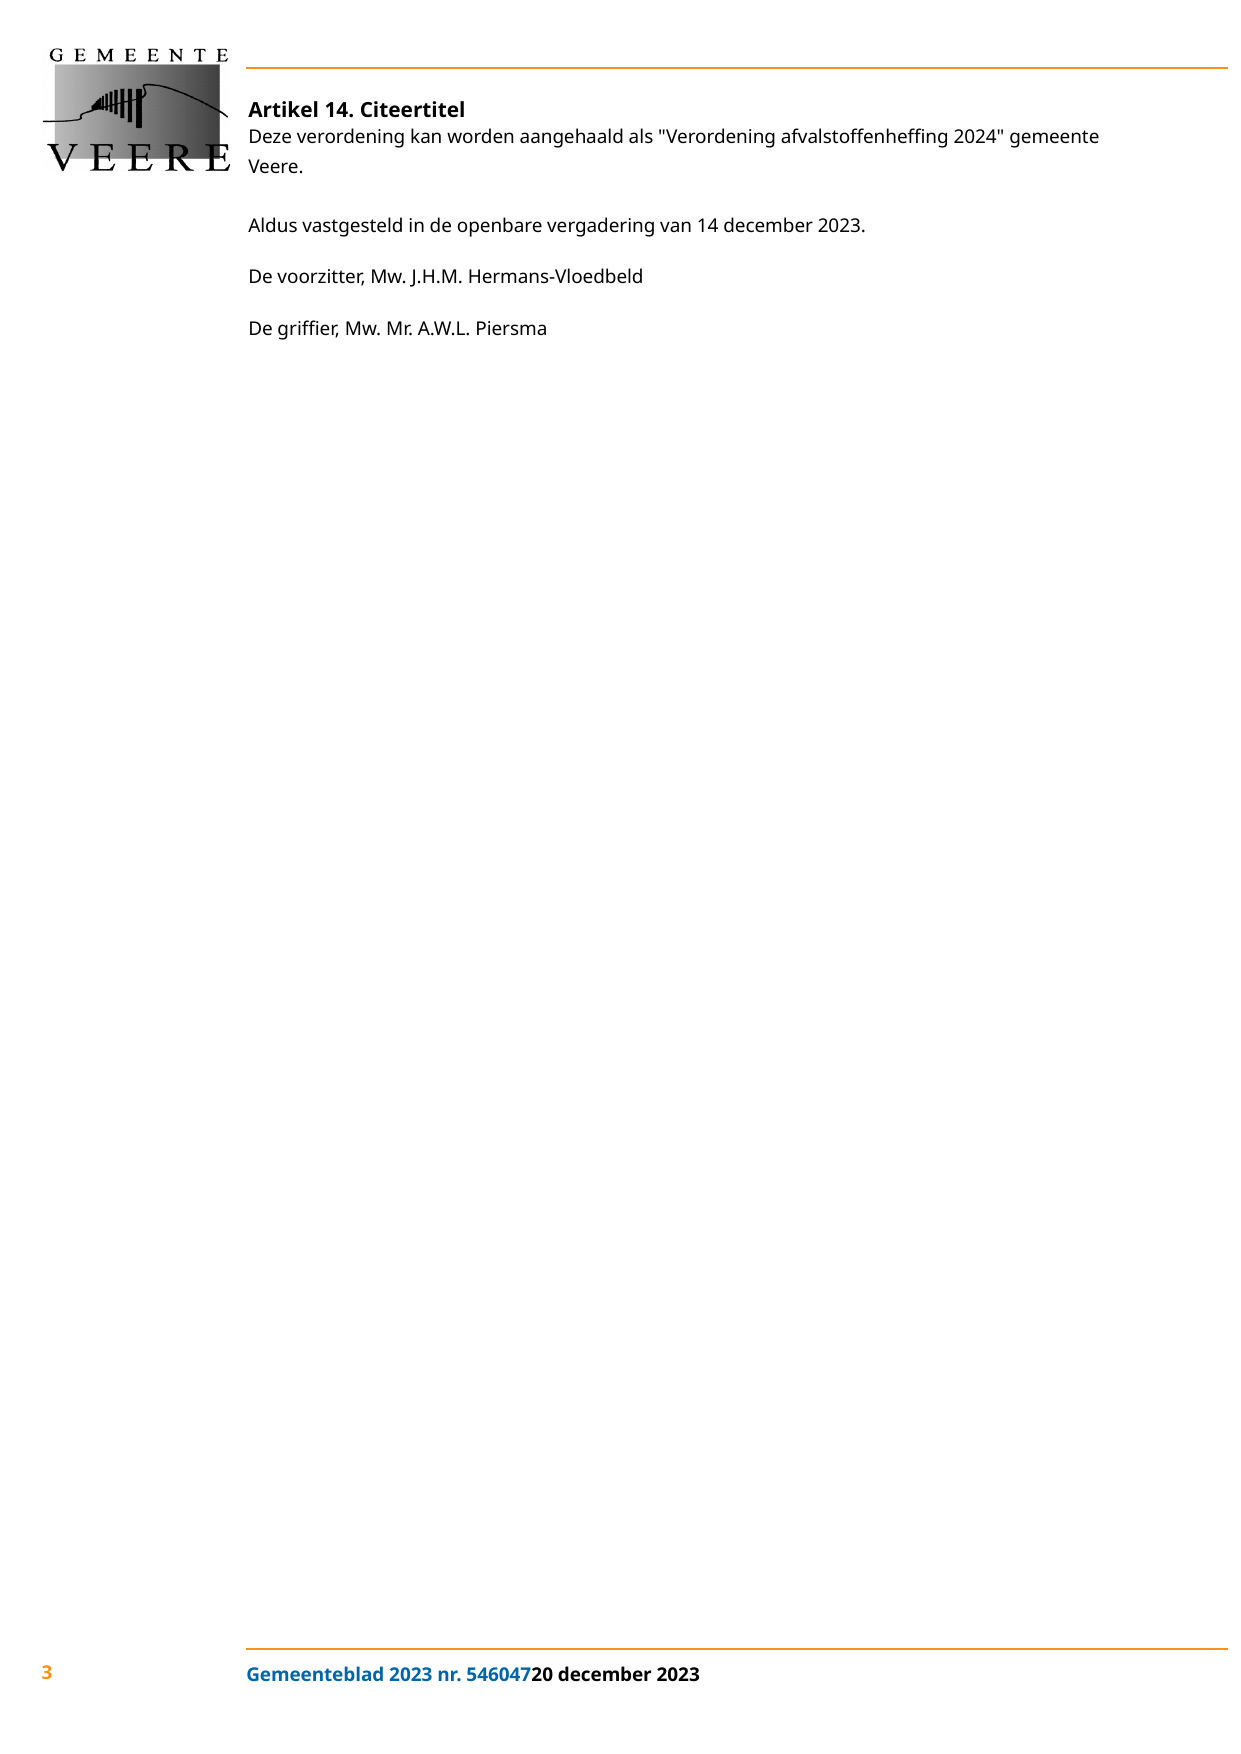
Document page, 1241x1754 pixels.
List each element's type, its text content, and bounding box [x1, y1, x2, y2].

text Deze verordening kan worden aangehaald als "Verordening afvalstoffenheffing 2024" gemeente Veere. [248, 123, 1152, 178]
picture [41, 47, 231, 172]
text De voorzitter, Mw. J.H.M. Hermans-Vloedbeld [248, 263, 1152, 289]
text De griffier, Mw. Mr. A.W.L. Piersma [248, 315, 1152, 341]
text Aldus vastgesteld in de openbare vergadering van 14 december 2023. [248, 212, 1152, 238]
text Artikel 14. Citeertitel [248, 95, 1152, 123]
